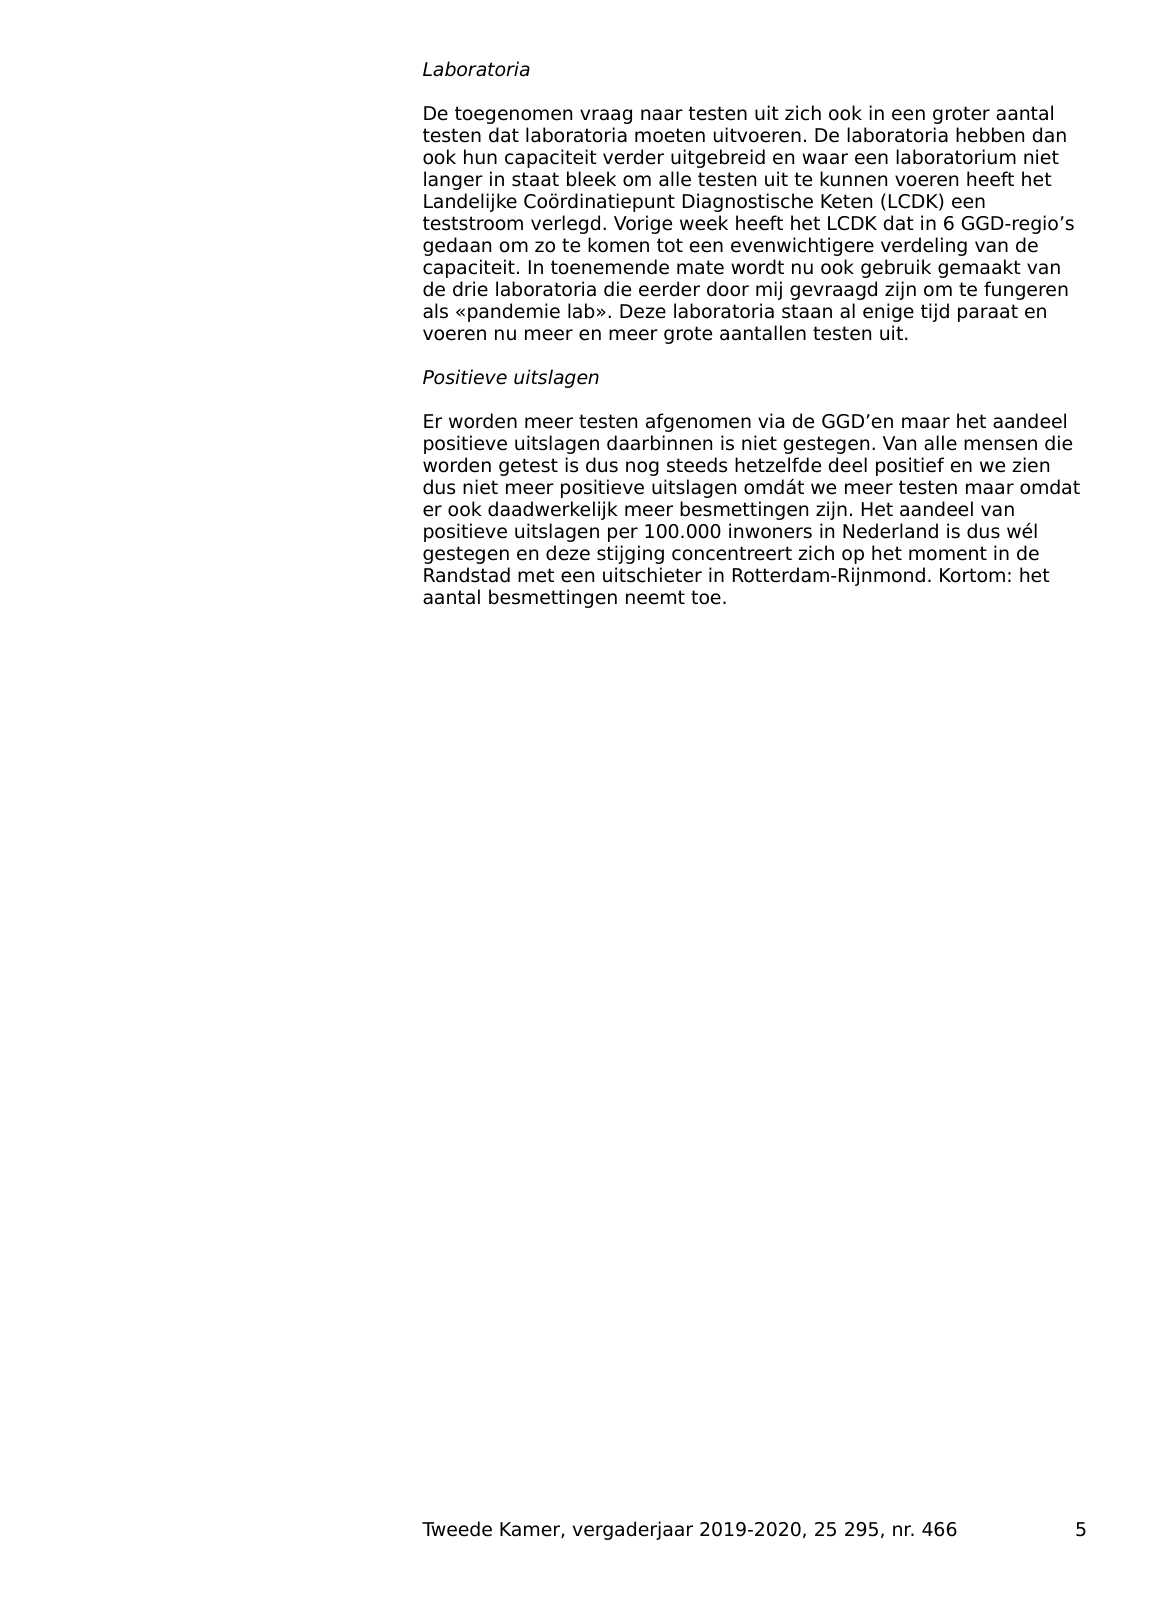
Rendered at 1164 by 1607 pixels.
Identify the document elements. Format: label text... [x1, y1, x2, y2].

text De toegenomen vraag naar testen uit zich ook in een groter aantal testen dat laboratoria moeten uitvoeren. De laboratoria hebben dan ook hun capaciteit verder uitgebreid en waar een laboratorium niet langer in staat bleek om alle testen uit te kunnen voeren heeft het Landelijke Coördinatiepunt Diagnostische Keten (LCDK) een teststroom verlegd. Vorige week heeft het LCDK dat in 6 GGD-regio’s gedaan om zo te komen tot een evenwichtigere verdeling van de capaciteit. In toenemende mate wordt nu ook gebruik gemaakt van de drie laboratoria die eerder door mij gevraagd zijn om te fungeren als «pandemie lab». Deze laboratoria staan al enige tijd paraat en voeren nu meer en meer grote aantallen testen uit. [422, 103, 1087, 345]
subtitle Positieve uitslagen [422, 367, 1087, 389]
subtitle Laboratoria [422, 59, 1087, 81]
text Er worden meer testen afgenomen via de GGD’en maar het aandeel positieve uitslagen daarbinnen is niet gestegen. Van alle mensen die worden getest is dus nog steeds hetzelfde deel positief en we zien dus niet meer positieve uitslagen omdát we meer testen maar omdat er ook daadwerkelijk meer besmettingen zijn. Het aandeel van positieve uitslagen per 100.000 inwoners in Nederland is dus wél gestegen en deze stijging concentreert zich op het moment in de Randstad met een uitschieter in Rotterdam-Rijnmond. Kortom: het aantal besmettingen neemt toe. [422, 411, 1087, 609]
